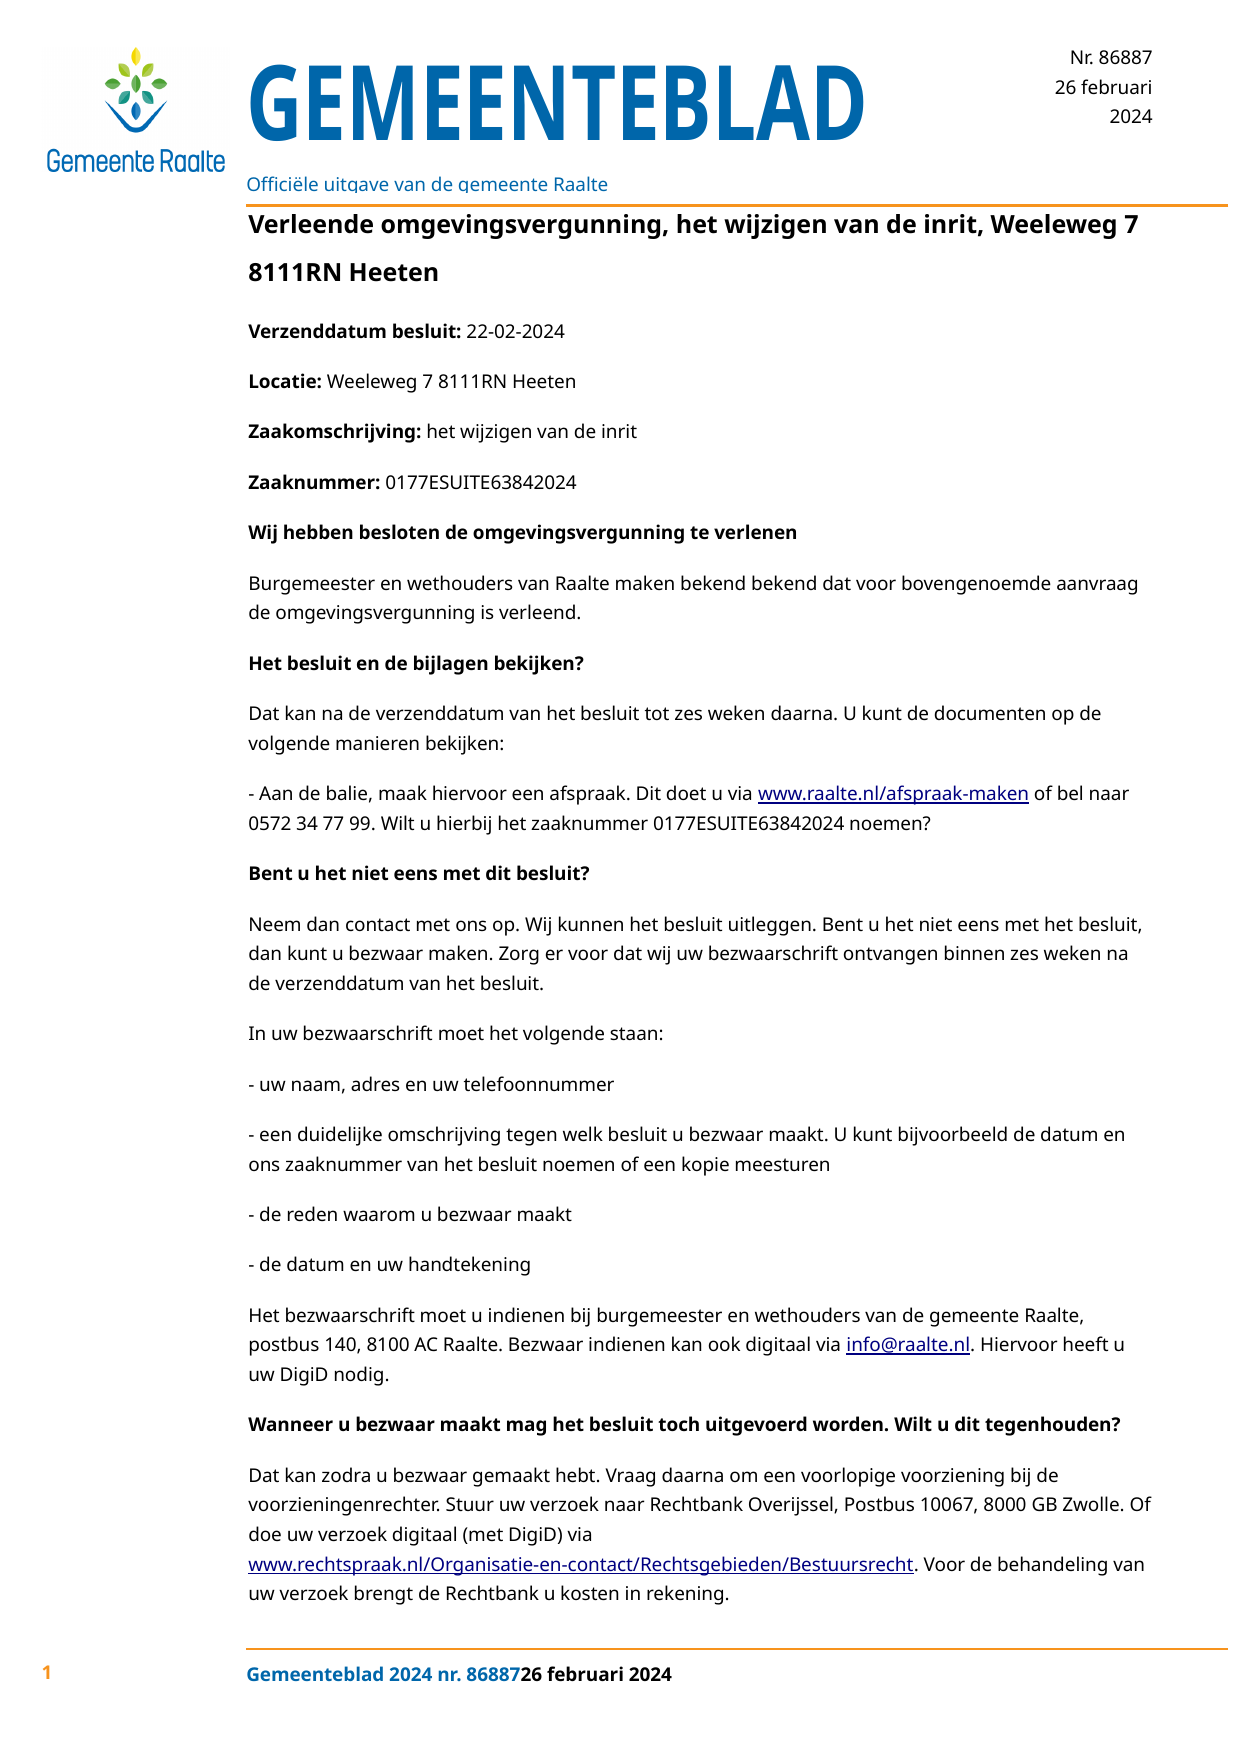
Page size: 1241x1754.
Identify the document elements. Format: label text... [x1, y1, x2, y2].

text Het bezwaarschrift moet u indienen bij burgemeester en wethouders van de gemeente Raalte, postbus 140, 8100 AC Raalte. Bezwaar indienen kan ook digitaal via info@raalte.nl. Hiervoor heeft u uw DigiD nodig. [248, 1302, 1152, 1387]
text In uw bezwaarschrift moet het volgende staan: [248, 1020, 1152, 1046]
text Zaaknummer: 0177ESUITE63842024 [248, 469, 1152, 495]
text Zaakomschrijving: het wijzigen van de inrit [248, 419, 1152, 444]
text Locatie: Weeleweg 7 8111RN Heeten [248, 368, 1152, 394]
text Verzenddatum besluit: 22-02-2024 [248, 318, 1152, 344]
picture [41, 47, 231, 172]
text Het besluit en de bijlagen bekijken? [248, 650, 1152, 676]
text - de reden waarom u bezwaar maakt [248, 1201, 1152, 1227]
text - Aan de balie, maak hiervoor een afspraak. Dit doet u via www.raalte.nl/afspraak-maken of bel naar 0572 34 77 99. Wilt u hierbij het zaaknummer 0177ESUITE63842024 noemen? [248, 780, 1152, 836]
text - een duidelijke omschrijving tegen welk besluit u bezwaar maakt. U kunt bijvoorbeeld de datum en ons zaaknummer van het besluit noemen of een kopie meesturen [248, 1121, 1152, 1177]
text Bent u het niet eens met dit besluit? [248, 860, 1152, 886]
text Verleende omgevingsvergunning, het wijzigen van de inrit, Weeleweg 7 8111RN Heeten [248, 207, 1152, 288]
text Wij hebben besloten de omgevingsvergunning te verlenen [248, 519, 1152, 545]
text Burgemeester en wethouders van Raalte maken bekend bekend dat voor bovengenoemde aanvraag de omgevingsvergunning is verleend. [248, 570, 1152, 625]
text - uw naam, adres en uw telefoonnummer [248, 1071, 1152, 1097]
text Neem dan contact met ons op. Wij kunnen het besluit uitleggen. Bent u het niet eens met het besluit, dan kunt u bezwaar maken. Zorg er voor dat wij uw bezwaarschrift ontvangen binnen zes weken na de verzenddatum van het besluit. [248, 911, 1152, 996]
text Dat kan na de verzenddatum van het besluit tot zes weken daarna. U kunt de documenten op de volgende manieren bekijken: [248, 700, 1152, 756]
text Dat kan zodra u bezwaar gemaakt hebt. Vraag daarna om een voorlopige voorziening bij de voorzieningenrechter. Stuur uw verzoek naar Rechtbank Overijssel, Postbus 10067, 8000 GB Zwolle. Of doe uw verzoek digitaal (met DigiD) via www.rechtspraak.nl/Organisatie-en-contact/Rechtsgebieden/Bestuursrecht. Voor de behandeling van uw verzoek brengt de Rechtbank u kosten in rekening. [248, 1462, 1152, 1606]
text Wanneer u bezwaar maakt mag het besluit toch uitgevoerd worden. Wilt u dit tegenhouden? [248, 1412, 1152, 1437]
text - de datum en uw handtekening [248, 1252, 1152, 1277]
